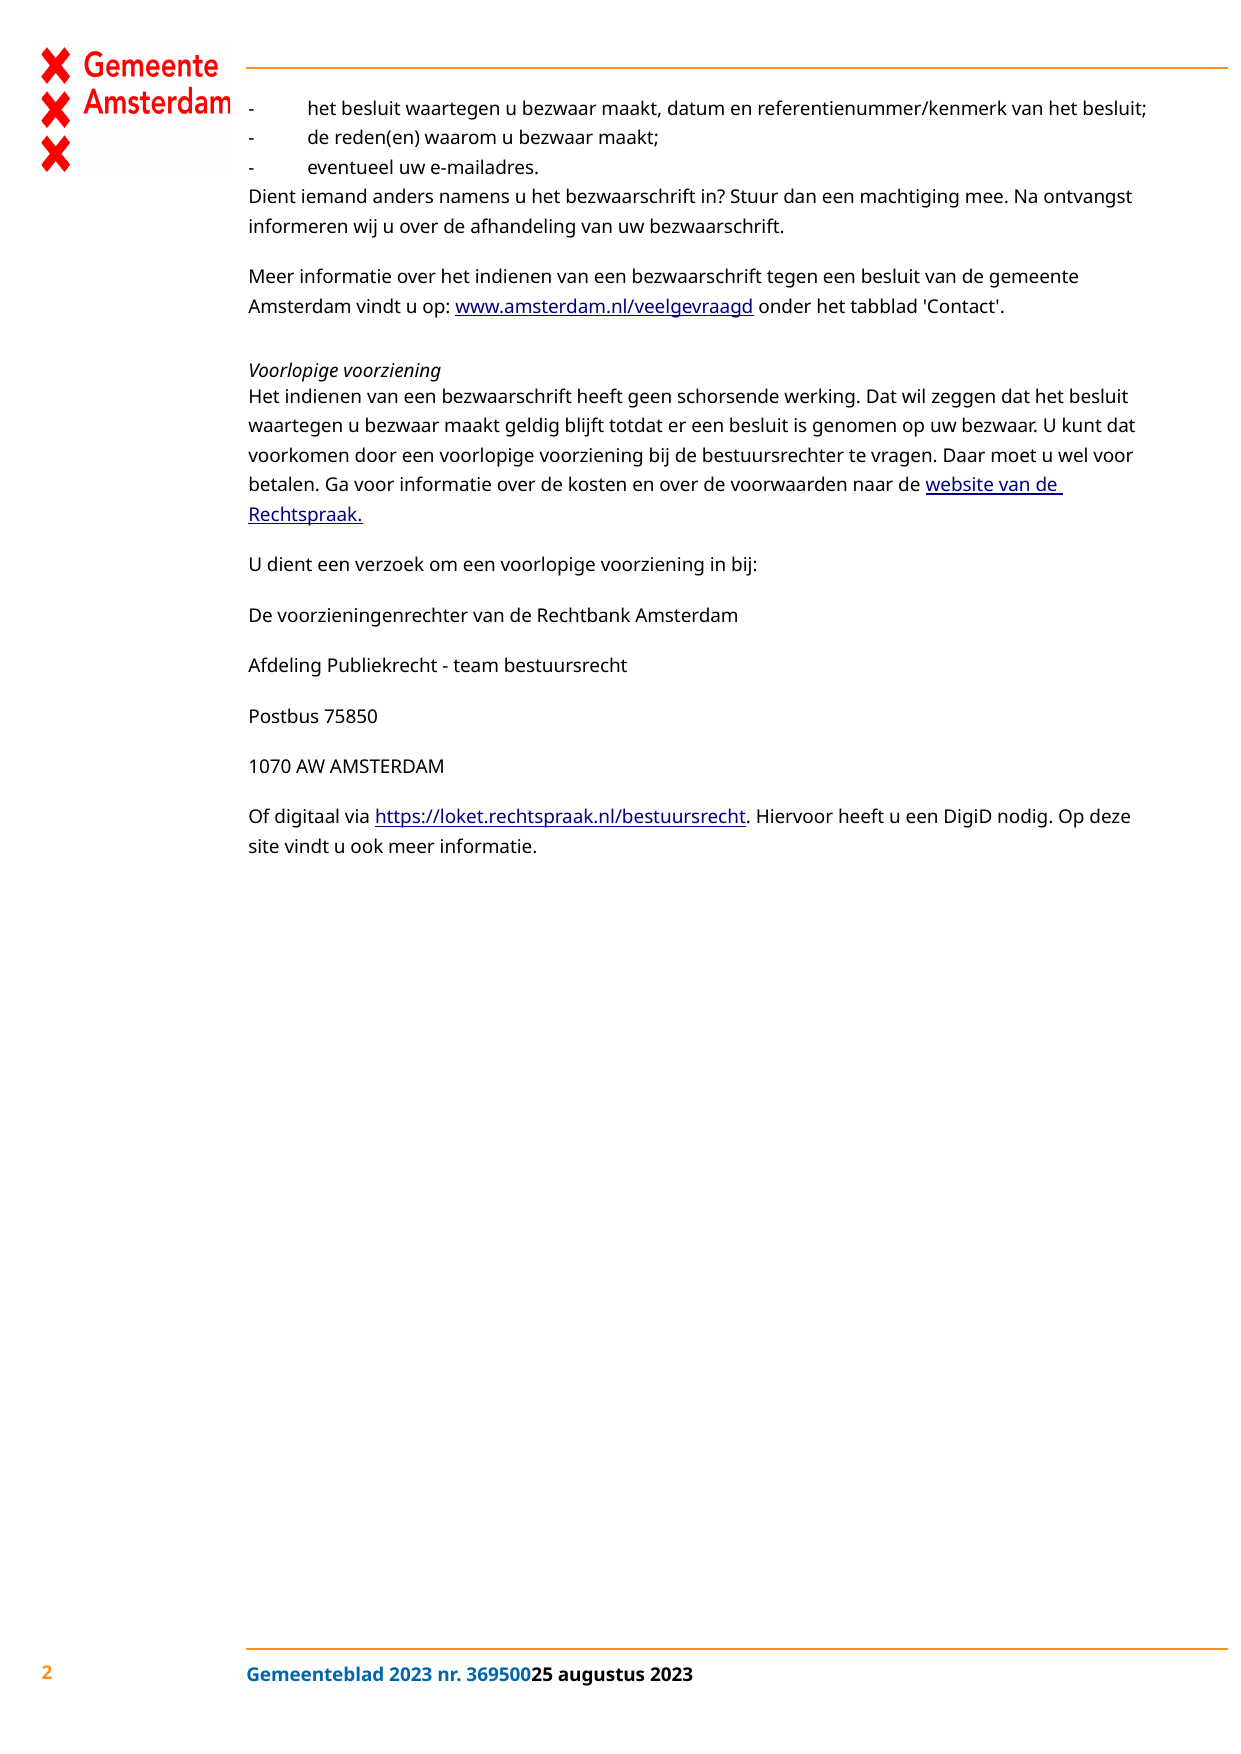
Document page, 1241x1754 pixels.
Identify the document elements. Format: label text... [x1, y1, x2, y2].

text 1070 AW AMSTERDAM [248, 753, 1152, 779]
text Afdeling Publiekrecht - team bestuursrecht [248, 652, 1152, 678]
text Meer informatie over het indienen van een bezwaarschrift tegen een besluit van de gemeente Amsterdam vindt u op: www.amsterdam.nl/veelgevraagd onder het tabblad 'Contact'. [248, 263, 1152, 319]
text Of digitaal via https://loket.rechtspraak.nl/bestuursrecht. Hiervoor heeft u een DigiD nodig. Op deze site vindt u ook meer informatie. [248, 804, 1152, 859]
list eventueel uw e-mailadres. [248, 154, 1152, 180]
picture [41, 47, 231, 172]
text Postbus 75850 [248, 703, 1152, 728]
text Dient iemand anders namens u het bezwaarschrift in? Stuur dan een machtiging mee. Na ontvangst informeren wij u over de afhandeling van uw bezwaarschrift. [248, 183, 1152, 239]
text Het indienen van een bezwaarschrift heeft geen schorsende werking. Dat wil zeggen dat het besluit waartegen u bezwaar maakt geldig blijft totdat er een besluit is genomen op uw bezwaar. U kunt dat voorkomen door een voorlopige voorziening bij de bestuursrechter te vragen. Daar moet u wel voor betalen. Ga voor informatie over de kosten en over de voorwaarden naar de website van de Rechtspraak. [248, 383, 1152, 527]
text Voorlopige voorziening [248, 357, 1152, 383]
list het besluit waartegen u bezwaar maakt, datum en referentienummer/kenmerk van het besluit; [248, 95, 1152, 121]
text De voorzieningenrechter van de Rechtbank Amsterdam [248, 602, 1152, 628]
list de reden(en) waarom u bezwaar maakt; [248, 124, 1152, 150]
text U dient een verzoek om een voorlopige voorziening in bij: [248, 552, 1152, 577]
